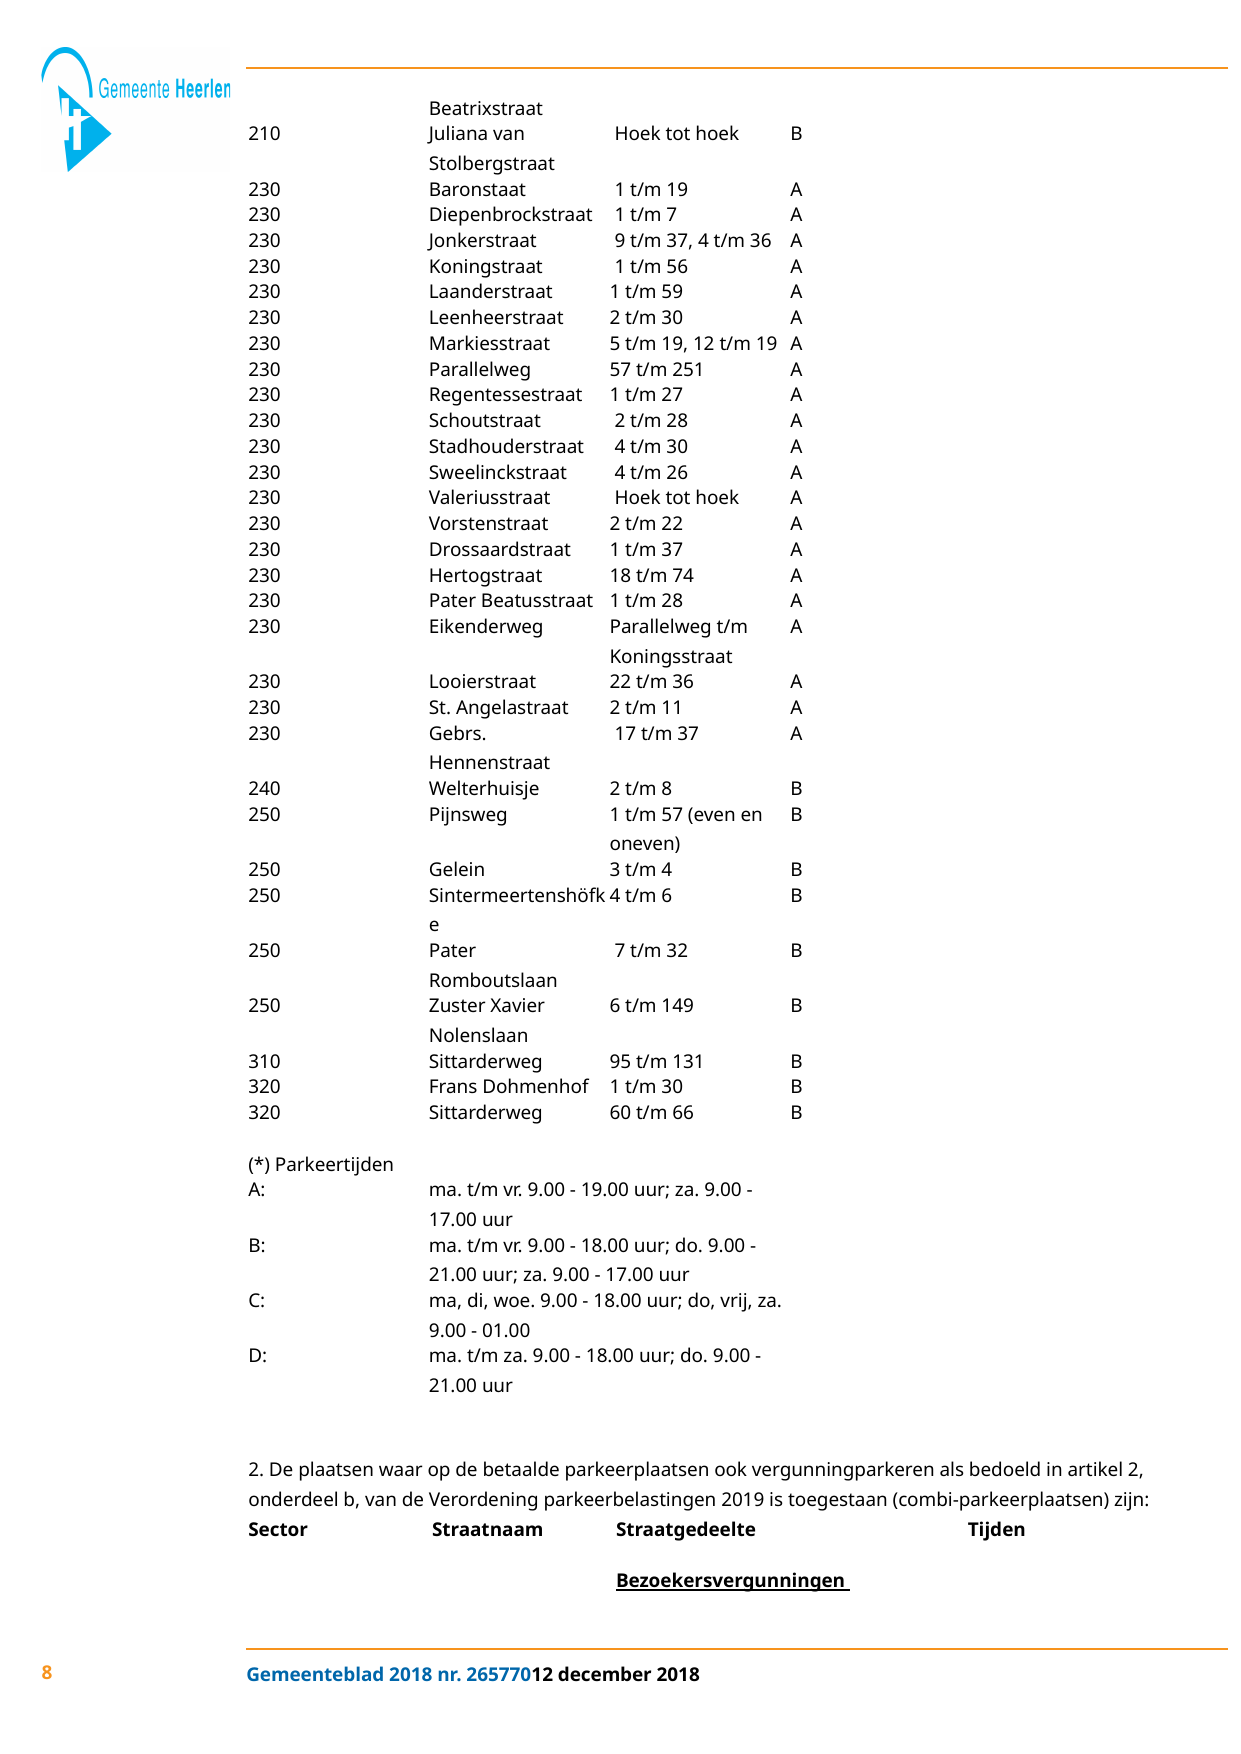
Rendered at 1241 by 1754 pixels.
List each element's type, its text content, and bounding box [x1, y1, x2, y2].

table_cell 95 t/m 131 [609, 1048, 790, 1074]
table_cell D: [248, 1343, 429, 1398]
table_cell A [790, 562, 971, 587]
table_cell [968, 1567, 1152, 1593]
table_cell [432, 1567, 616, 1593]
table_cell 22 t/m 36 [609, 669, 790, 694]
table_cell 2 t/m 28 [609, 408, 790, 433]
table_cell [968, 1541, 1152, 1567]
picture [41, 47, 231, 172]
table_cell 230 [248, 305, 429, 330]
table_cell ma, di, woe. 9.00 - 18.00 uur; do, vrij, za. 9.00 - 01.00 [429, 1287, 790, 1343]
table_cell 1 t/m 30 [609, 1074, 790, 1099]
table_cell Regentessestraat [429, 382, 609, 407]
table_cell 250 [248, 938, 429, 993]
table_cell 230 [248, 279, 429, 304]
table_cell 230 [248, 433, 429, 459]
table_cell A [790, 279, 971, 304]
table_cell 2 t/m 22 [609, 510, 790, 536]
table_cell B [790, 993, 971, 1048]
table_cell 1 t/m 59 [609, 279, 790, 304]
table_cell C: [248, 1287, 429, 1343]
table_cell Parallelweg t/m Koningsstraat [609, 613, 790, 668]
table_cell A [790, 330, 971, 356]
table_cell 3 t/m 4 [609, 856, 790, 882]
table_cell A [790, 459, 971, 484]
table_cell 230 [248, 588, 429, 613]
table_cell 230 [248, 694, 429, 720]
table_cell Zuster Xavier Nolenslaan [429, 993, 609, 1048]
table_cell Leenheerstraat [429, 305, 609, 330]
table_cell 230 [248, 562, 429, 587]
table_cell B [790, 1100, 971, 1125]
table_cell 230 [248, 510, 429, 536]
table_cell [790, 1125, 971, 1151]
table_cell Sittarderweg [429, 1100, 609, 1125]
table_cell ma. t/m za. 9.00 - 18.00 uur; do. 9.00 - 21.00 uur [429, 1343, 790, 1398]
table_cell [609, 1125, 790, 1151]
table_cell Bezoekersvergunningen [616, 1567, 968, 1593]
table_header Tijden [968, 1516, 1152, 1541]
table_cell Gebrs. Hennenstraat [429, 720, 609, 775]
table_cell A [790, 613, 971, 668]
table_cell A [790, 669, 971, 694]
table_cell A [790, 720, 971, 775]
table_cell Welterhuisje [429, 775, 609, 801]
table_cell Sintermeertenshöfke [429, 882, 609, 937]
table_cell 1 t/m 57 (even en oneven) [609, 801, 790, 856]
table_cell [790, 1177, 971, 1232]
table_cell 320 [248, 1074, 429, 1099]
table_cell [248, 1541, 432, 1567]
table_cell A [790, 202, 1152, 227]
table_cell 9 t/m 37, 4 t/m 36 [609, 227, 790, 253]
table_cell A: [248, 1177, 429, 1232]
table_cell A [790, 253, 971, 279]
table_cell A [790, 588, 971, 613]
table_cell B [790, 856, 971, 882]
text 2. De plaatsen waar op de betaalde parkeerplaatsen ook vergunningparkeren als bedoeld in artikel 2, onderdeel b, van de Verordening parkeerbelastingen 2019 is toegestaan (combi-parkeerplaatsen) zijn: [248, 1456, 1152, 1512]
table_cell 210 [248, 121, 429, 176]
table_cell Hertogstraat [429, 562, 609, 587]
table_cell 17 t/m 37 [609, 720, 790, 775]
table_cell A [790, 227, 1152, 253]
table_cell [248, 95, 429, 121]
table_header Sector [248, 1516, 432, 1541]
table_cell 240 [248, 775, 429, 801]
table_cell 57 t/m 251 [609, 356, 790, 382]
table_cell 2 t/m 30 [609, 305, 790, 330]
table_cell 230 [248, 176, 429, 202]
table_cell 230 [248, 613, 429, 668]
table_cell B [790, 801, 971, 856]
table_cell [616, 1541, 968, 1567]
table_cell 250 [248, 856, 429, 882]
table_cell Hoek tot hoek [609, 485, 790, 510]
table_cell 230 [248, 669, 429, 694]
table_cell 2 t/m 11 [609, 694, 790, 720]
table_cell 1 t/m 56 [609, 253, 790, 279]
table_cell [248, 1567, 432, 1593]
table_cell Vorstenstraat [429, 510, 609, 536]
table_cell [248, 1125, 429, 1151]
table_cell 230 [248, 356, 429, 382]
table_cell Pater Romboutslaan [429, 938, 609, 993]
table_cell 4 t/m 6 [609, 882, 790, 937]
table_cell [609, 1398, 790, 1424]
table_cell 7 t/m 32 [609, 938, 790, 993]
table_cell B: [248, 1232, 429, 1287]
table_cell A [790, 694, 971, 720]
table_cell 250 [248, 801, 429, 856]
table_cell 310 [248, 1048, 429, 1074]
table_cell Baronstaat [429, 176, 609, 202]
table_cell 230 [248, 227, 429, 253]
table_cell Frans Dohmenhof [429, 1074, 609, 1099]
table_cell 4 t/m 30 [609, 433, 790, 459]
table_cell [429, 1125, 609, 1151]
table_cell 1 t/m 27 [609, 382, 790, 407]
table_cell Sittarderweg [429, 1048, 609, 1074]
table_cell 1 t/m 19 [609, 176, 790, 202]
table_cell Pater Beatusstraat [429, 588, 609, 613]
table_cell 230 [248, 536, 429, 562]
table_cell 230 [248, 330, 429, 356]
table_cell 6 t/m 149 [609, 993, 790, 1048]
table_cell [790, 1151, 971, 1177]
table_cell A [790, 305, 971, 330]
table_cell 230 [248, 382, 429, 407]
table_cell Beatrixstraat [429, 95, 609, 121]
table_cell A [790, 408, 971, 433]
table_cell 1 t/m 7 [609, 202, 790, 227]
table_cell [790, 1287, 971, 1343]
table_cell [790, 1343, 971, 1398]
table_cell 250 [248, 993, 429, 1048]
table_cell Drossaardstraat [429, 536, 609, 562]
table_cell 5 t/m 19, 12 t/m 19 [609, 330, 790, 356]
table_cell 230 [248, 408, 429, 433]
table_cell 2 t/m 8 [609, 775, 790, 801]
table_cell [248, 1398, 429, 1424]
table_cell Looierstraat [429, 669, 609, 694]
table_cell 230 [248, 720, 429, 775]
table_cell 18 t/m 74 [609, 562, 790, 587]
table_cell [790, 1232, 971, 1287]
table_cell A [790, 510, 971, 536]
table_cell A [790, 382, 971, 407]
table_cell Juliana van Stolbergstraat [429, 121, 609, 176]
table_cell [609, 95, 790, 121]
table_cell Valeriusstraat [429, 485, 609, 510]
table_cell 230 [248, 485, 429, 510]
table_cell ma. t/m vr. 9.00 - 18.00 uur; do. 9.00 - 21.00 uur; za. 9.00 - 17.00 uur [429, 1232, 790, 1287]
table_cell Parallelweg [429, 356, 609, 382]
table_cell Markiesstraat [429, 330, 609, 356]
table_cell Eikenderweg [429, 613, 609, 668]
table_cell 4 t/m 26 [609, 459, 790, 484]
table_cell B [790, 1074, 971, 1099]
table_cell 230 [248, 202, 429, 227]
table_cell St. Angelastraat [429, 694, 609, 720]
table_cell 1 t/m 37 [609, 536, 790, 562]
table_cell ma. t/m vr. 9.00 - 19.00 uur; za. 9.00 - 17.00 uur [429, 1177, 790, 1232]
table_cell 1 t/m 28 [609, 588, 790, 613]
table_cell B [790, 938, 971, 993]
table_cell Gelein [429, 856, 609, 882]
table_header Straatnaam [432, 1516, 616, 1541]
table_cell (*) Parkeertijden [248, 1151, 609, 1177]
table_cell B [790, 775, 971, 801]
table_cell 320 [248, 1100, 429, 1125]
table_cell [432, 1541, 616, 1567]
table_cell [790, 95, 1152, 121]
table_cell Stadhouderstraat [429, 433, 609, 459]
table_cell 60 t/m 66 [609, 1100, 790, 1125]
table_cell Sweelinckstraat [429, 459, 609, 484]
table_cell Koningstraat [429, 253, 609, 279]
table_cell B [790, 121, 1152, 176]
table_cell [609, 1151, 790, 1177]
table_cell Jonkerstraat [429, 227, 609, 253]
table_cell 250 [248, 882, 429, 937]
table_cell Laanderstraat [429, 279, 609, 304]
table_cell A [790, 176, 1152, 202]
picture [41, 47, 58, 70]
table_cell Diepenbrockstraat [429, 202, 609, 227]
table_cell A [790, 356, 971, 382]
table_cell Hoek tot hoek [609, 121, 790, 176]
table_cell A [790, 485, 971, 510]
table_cell [429, 1398, 609, 1424]
table_cell 230 [248, 253, 429, 279]
table_cell B [790, 1048, 971, 1074]
table_cell 230 [248, 459, 429, 484]
table_cell [790, 1398, 971, 1424]
table_cell Pijnsweg [429, 801, 609, 856]
table_cell A [790, 433, 971, 459]
table_header Straatgedeelte [616, 1516, 968, 1541]
table_cell B [790, 882, 971, 937]
table_cell A [790, 536, 971, 562]
table_cell Schoutstraat [429, 408, 609, 433]
